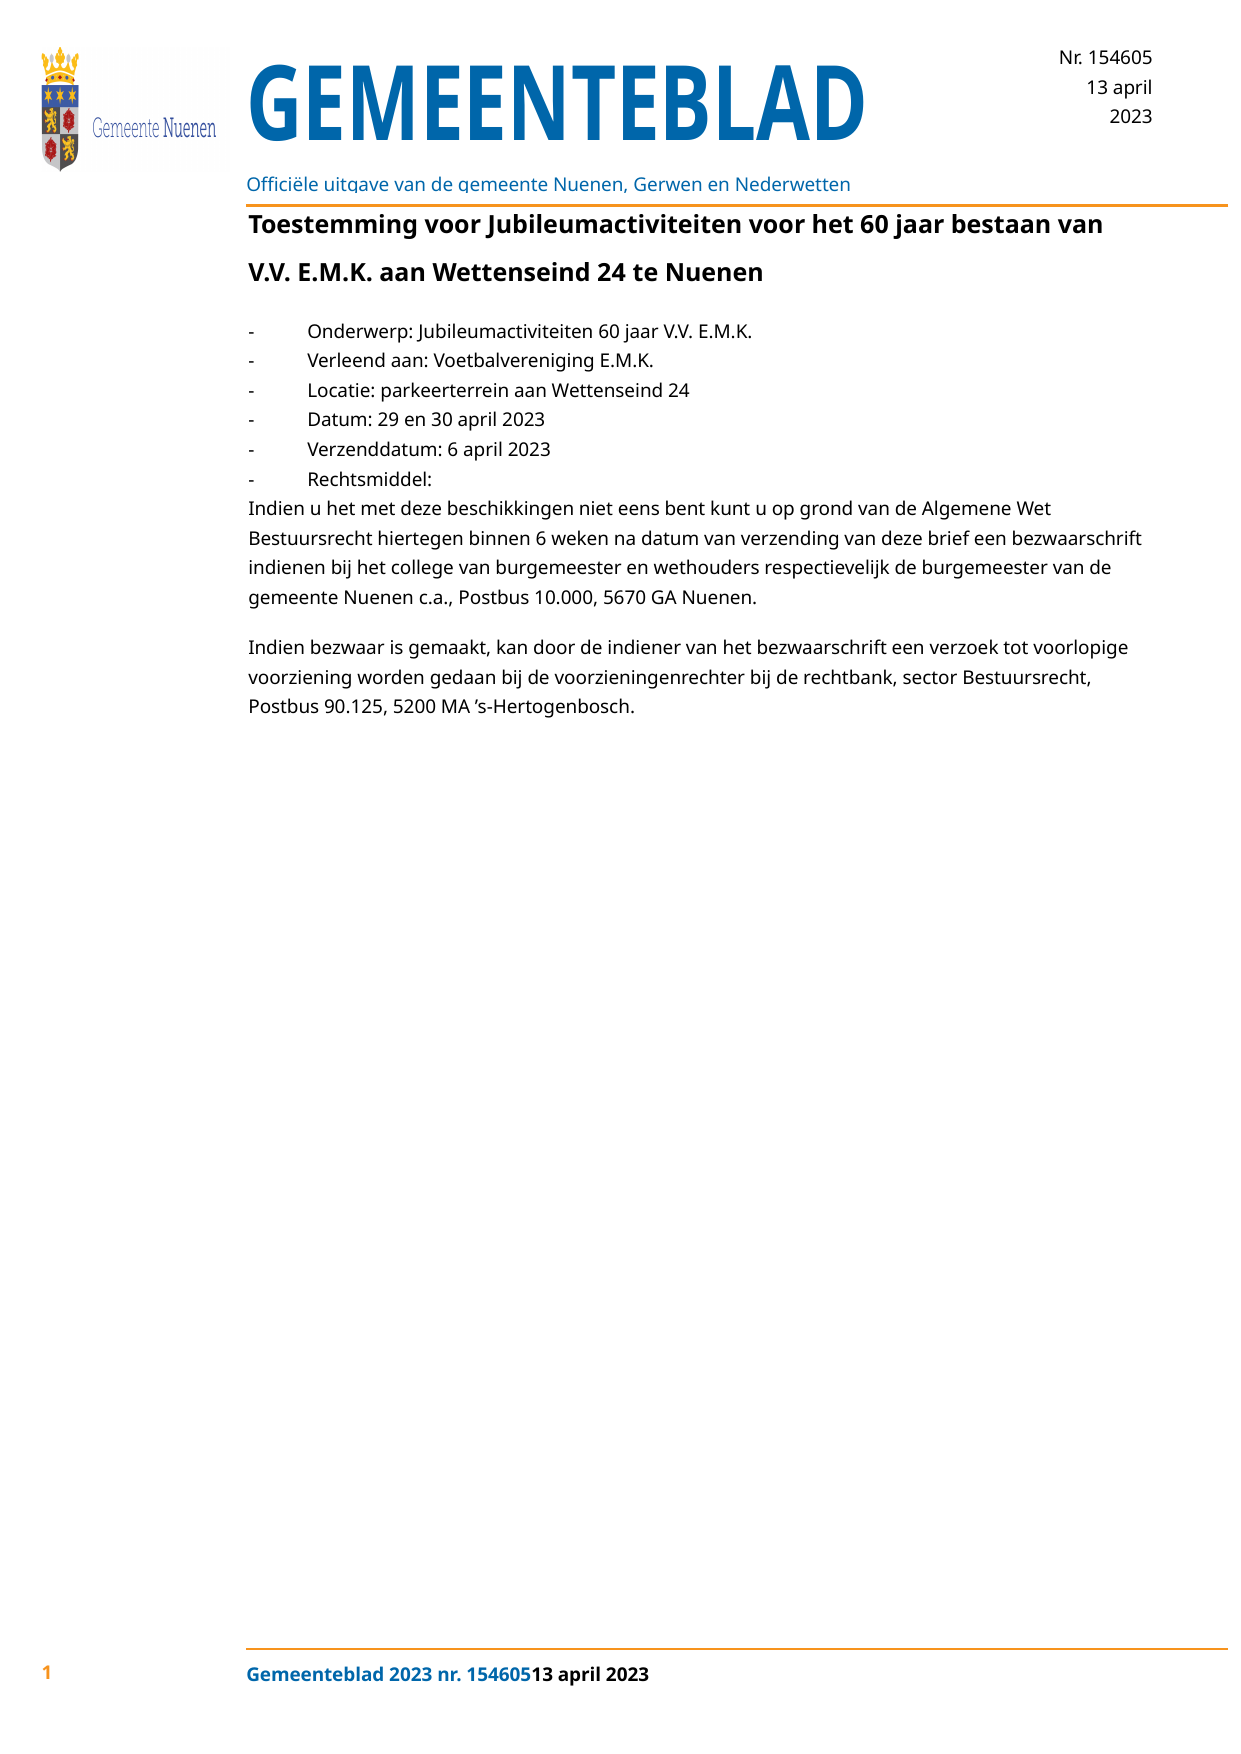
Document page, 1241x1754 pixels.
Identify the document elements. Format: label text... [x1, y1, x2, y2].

picture [41, 47, 231, 172]
list Datum: 29 en 30 april 2023 [248, 407, 1152, 432]
text Toestemming voor Jubileumactiviteiten voor het 60 jaar bestaan van V.V. E.M.K. aan Wettenseind 24 te Nuenen [248, 207, 1152, 288]
list Onderwerp: Jubileumactiviteiten 60 jaar V.V. E.M.K. [248, 318, 1152, 344]
list Locatie: parkeerterrein aan Wettenseind 24 [248, 377, 1152, 403]
text Indien u het met deze beschikkingen niet eens bent kunt u op grond van de Algemene Wet Bestuursrecht hiertegen binnen 6 weken na datum van verzending van deze brief een bezwaarschrift indienen bij het college van burgemeester en wethouders respectievelijk de burgemeester van de gemeente Nuenen c.a., Postbus 10.000, 5670 GA Nuenen. [248, 495, 1152, 610]
list Verzenddatum: 6 april 2023 [248, 436, 1152, 462]
text Indien bezwaar is gemaakt, kan door de indiener van het bezwaarschrift een verzoek tot voorlopige voorziening worden gedaan bij de voorzieningenrechter bij de rechtbank, sector Bestuursrecht, Postbus 90.125, 5200 MA ’s-Hertogenbosch. [248, 634, 1152, 719]
list Rechtsmiddel: [248, 466, 1152, 492]
list Verleend aan: Voetbalvereniging E.M.K. [248, 347, 1152, 373]
